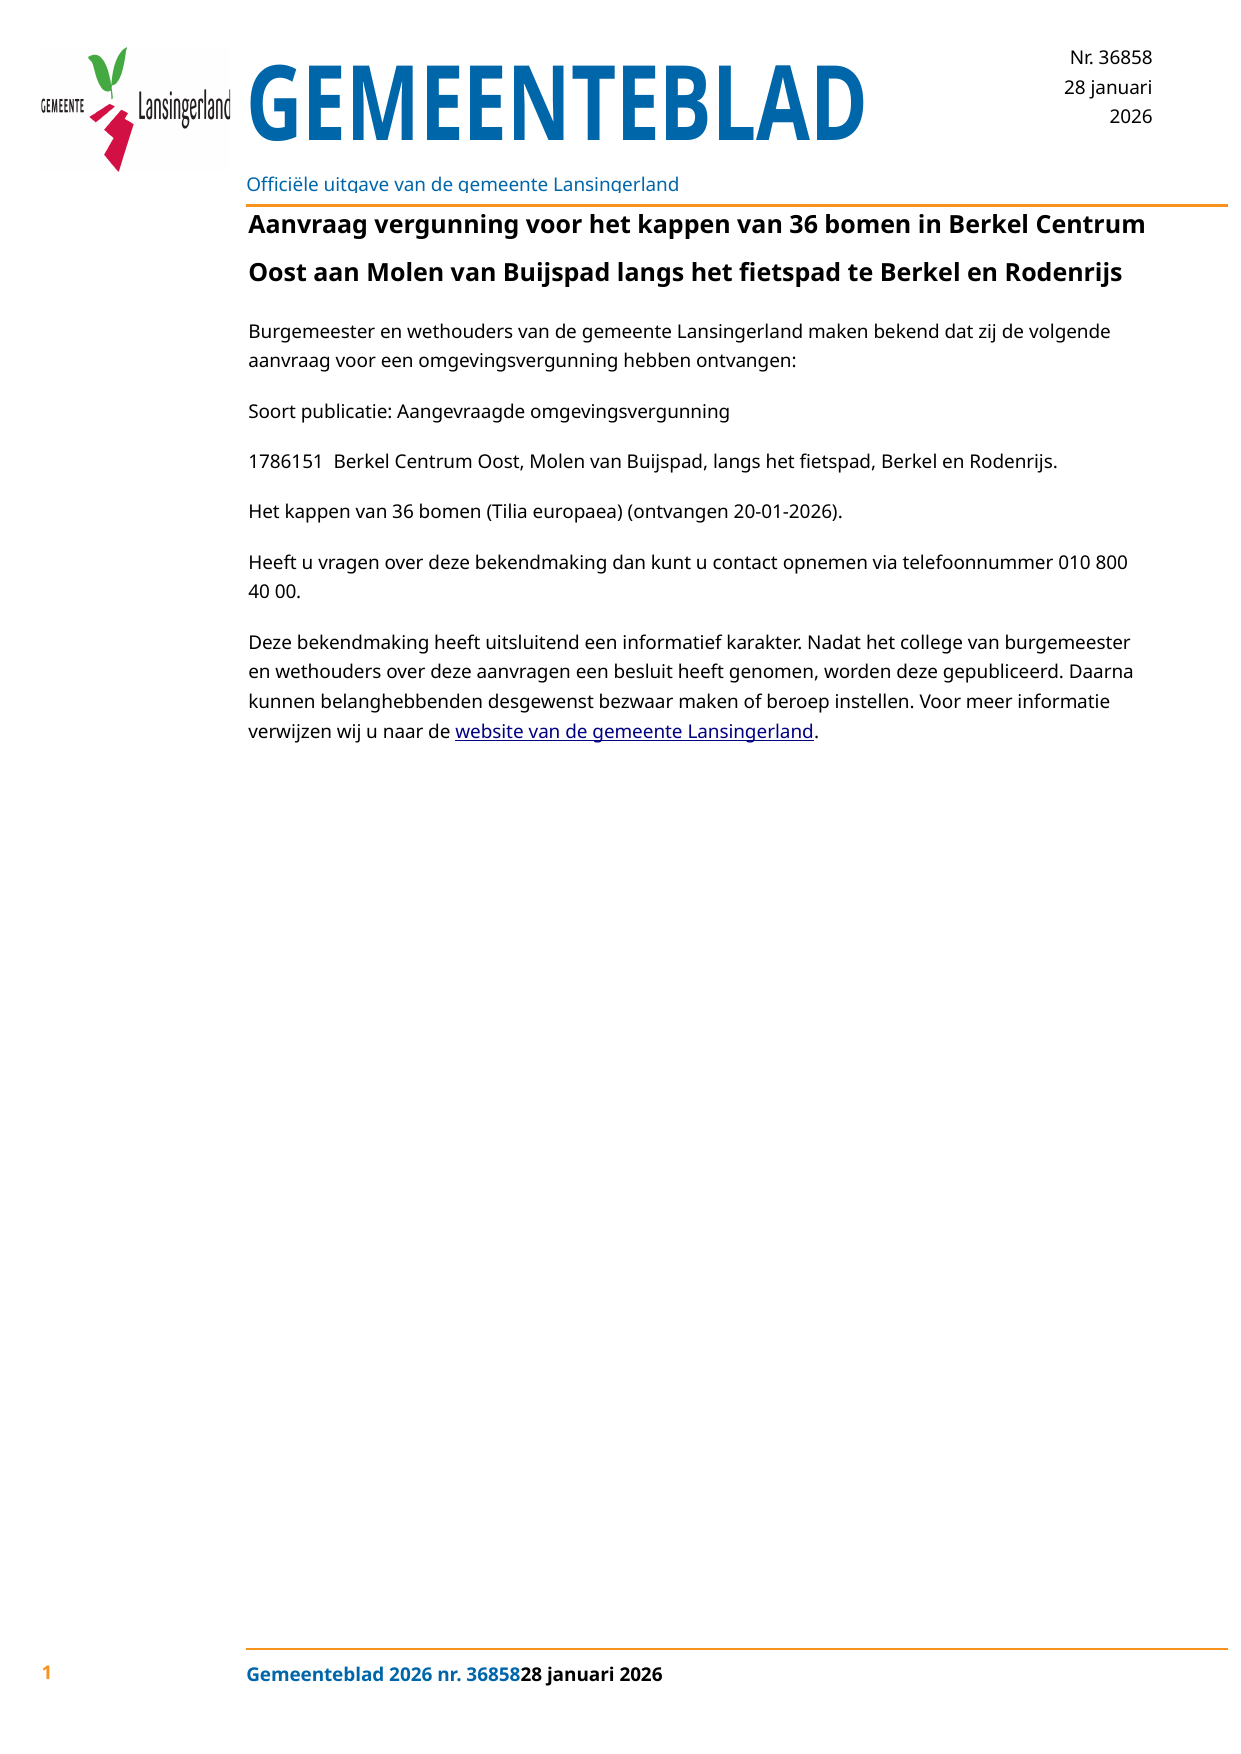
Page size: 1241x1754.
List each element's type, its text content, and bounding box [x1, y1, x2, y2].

text Deze bekendmaking heeft uitsluitend een informatief karakter. Nadat het college van burgemeester en wethouders over deze aanvragen een besluit heeft genomen, worden deze gepubliceerd. Daarna kunnen belanghebbenden desgewenst bezwaar maken of beroep instellen. Voor meer informatie verwijzen wij u naar de website van de gemeente Lansingerland. [248, 629, 1152, 744]
text Burgemeester en wethouders van de gemeente Lansingerland maken bekend dat zij de volgende aanvraag voor een omgevingsvergunning hebben ontvangen: [248, 318, 1152, 373]
text Aanvraag vergunning voor het kappen van 36 bomen in Berkel Centrum Oost aan Molen van Buijspad langs het fietspad te Berkel en Rodenrijs [248, 207, 1152, 288]
text Soort publicatie: Aangevraagde omgevingsvergunning [248, 398, 1152, 424]
text Het kappen van 36 bomen (Tilia europaea) (ontvangen 20-01-2026). [248, 499, 1152, 524]
picture [41, 47, 231, 172]
text Heeft u vragen over deze bekendmaking dan kunt u contact opnemen via telefoonnummer 010 800 40 00. [248, 549, 1152, 604]
text 1786151 Berkel Centrum Oost, Molen van Buijspad, langs het fietspad, Berkel en Rodenrijs. [248, 448, 1152, 474]
